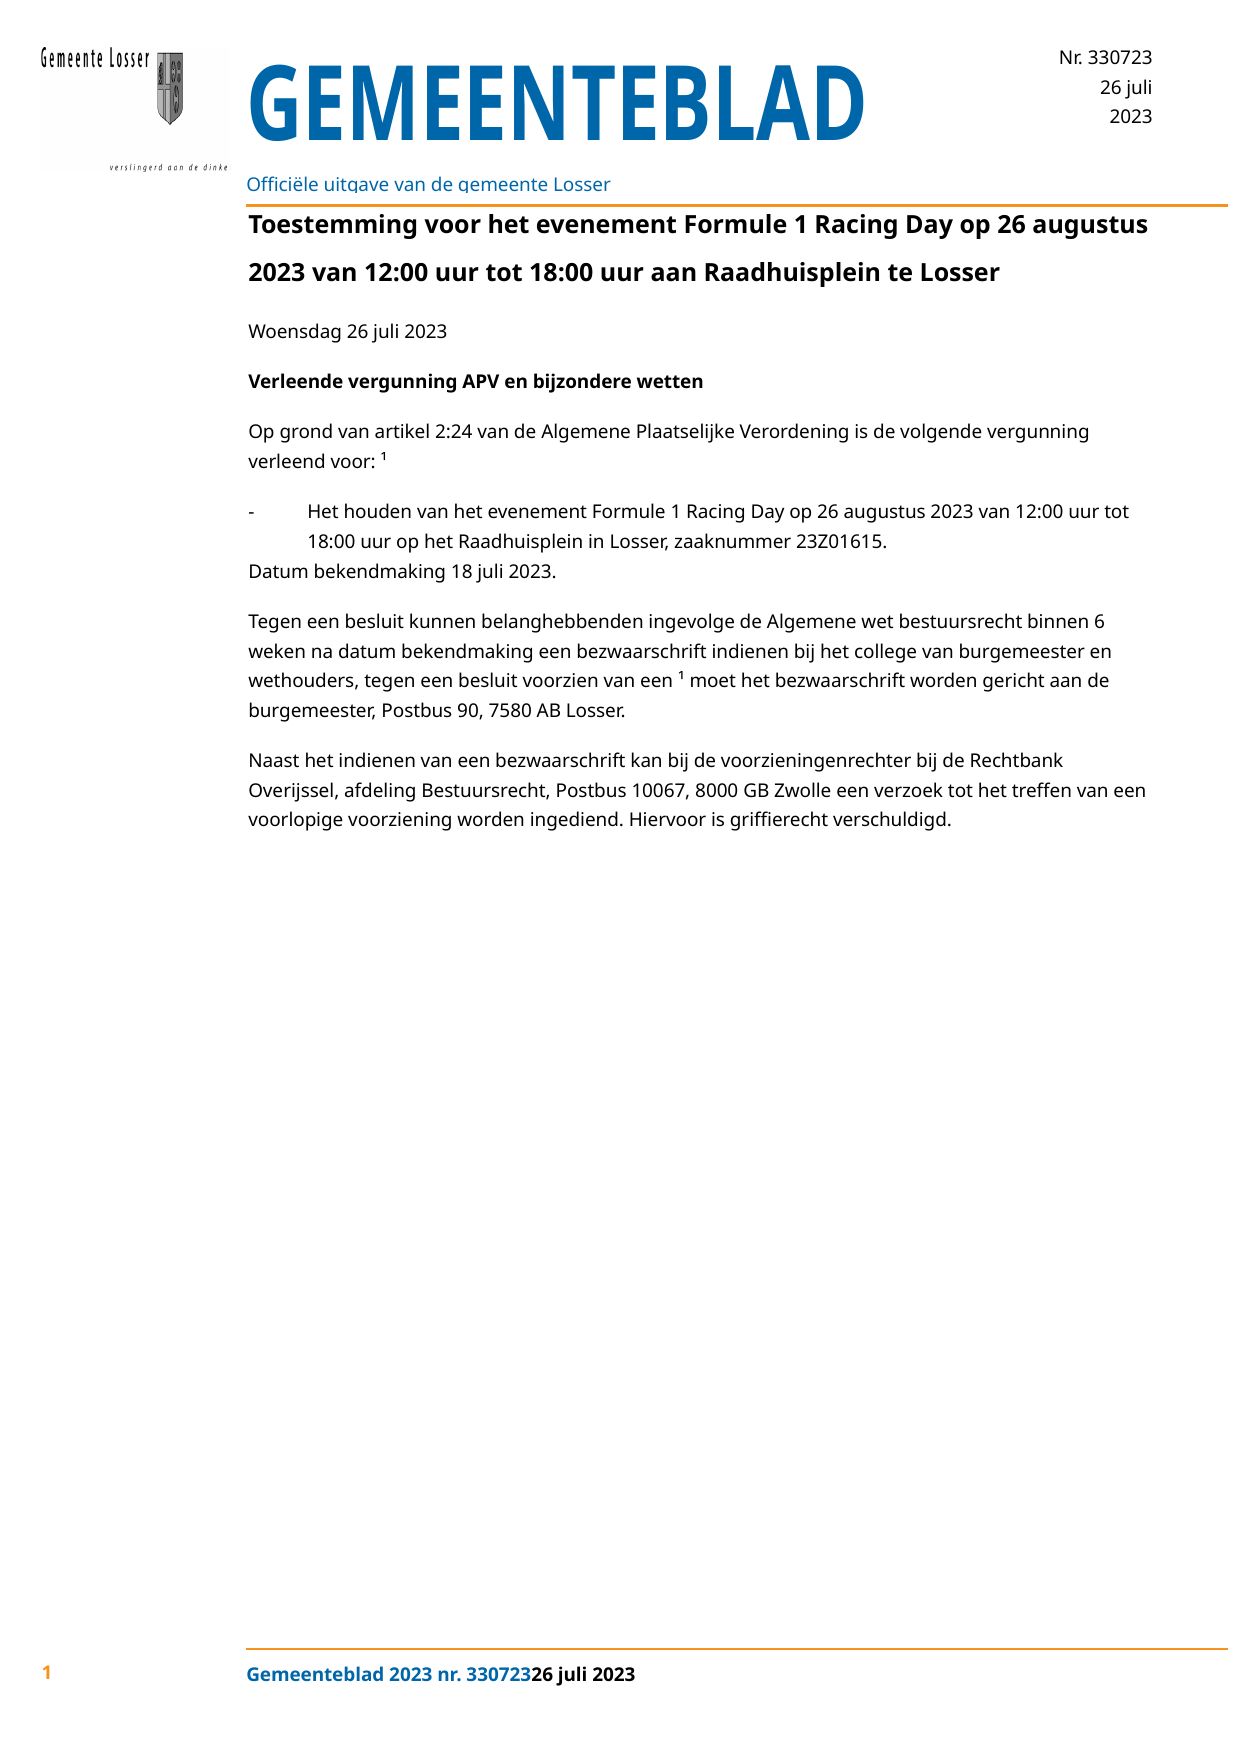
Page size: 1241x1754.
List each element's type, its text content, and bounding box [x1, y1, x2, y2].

text Woensdag 26 juli 2023 [248, 318, 1152, 344]
text Verleende vergunning APV en bijzondere wetten [248, 368, 1152, 394]
list Het houden van het evenement Formule 1 Racing Day op 26 augustus 2023 van 12:00 uur tot 18:00 uur op het Raadhuisplein in Losser, zaaknummer 23Z01615. [248, 499, 1152, 554]
picture [41, 47, 231, 172]
text Toestemming voor het evenement Formule 1 Racing Day op 26 augustus 2023 van 12:00 uur tot 18:00 uur aan Raadhuisplein te Losser [248, 207, 1152, 288]
text Datum bekendmaking 18 juli 2023. [248, 558, 1152, 584]
text Tegen een besluit kunnen belanghebbenden ingevolge de Algemene wet bestuursrecht binnen 6 weken na datum bekendmaking een bezwaarschrift indienen bij het college van burgemeester en wethouders, tegen een besluit voorzien van een ¹ moet het bezwaarschrift worden gericht aan de burgemeester, Postbus 90, 7580 AB Losser. [248, 608, 1152, 723]
text Op grond van artikel 2:24 van de Algemene Plaatselijke Verordening is de volgende vergunning verleend voor: ¹ [248, 419, 1152, 474]
text Naast het indienen van een bezwaarschrift kan bij de voorzieningenrechter bij de Rechtbank Overijssel, afdeling Bestuursrecht, Postbus 10067, 8000 GB Zwolle een verzoek tot het treffen van een voorlopige voorziening worden ingediend. Hiervoor is griffierecht verschuldigd. [248, 747, 1152, 832]
